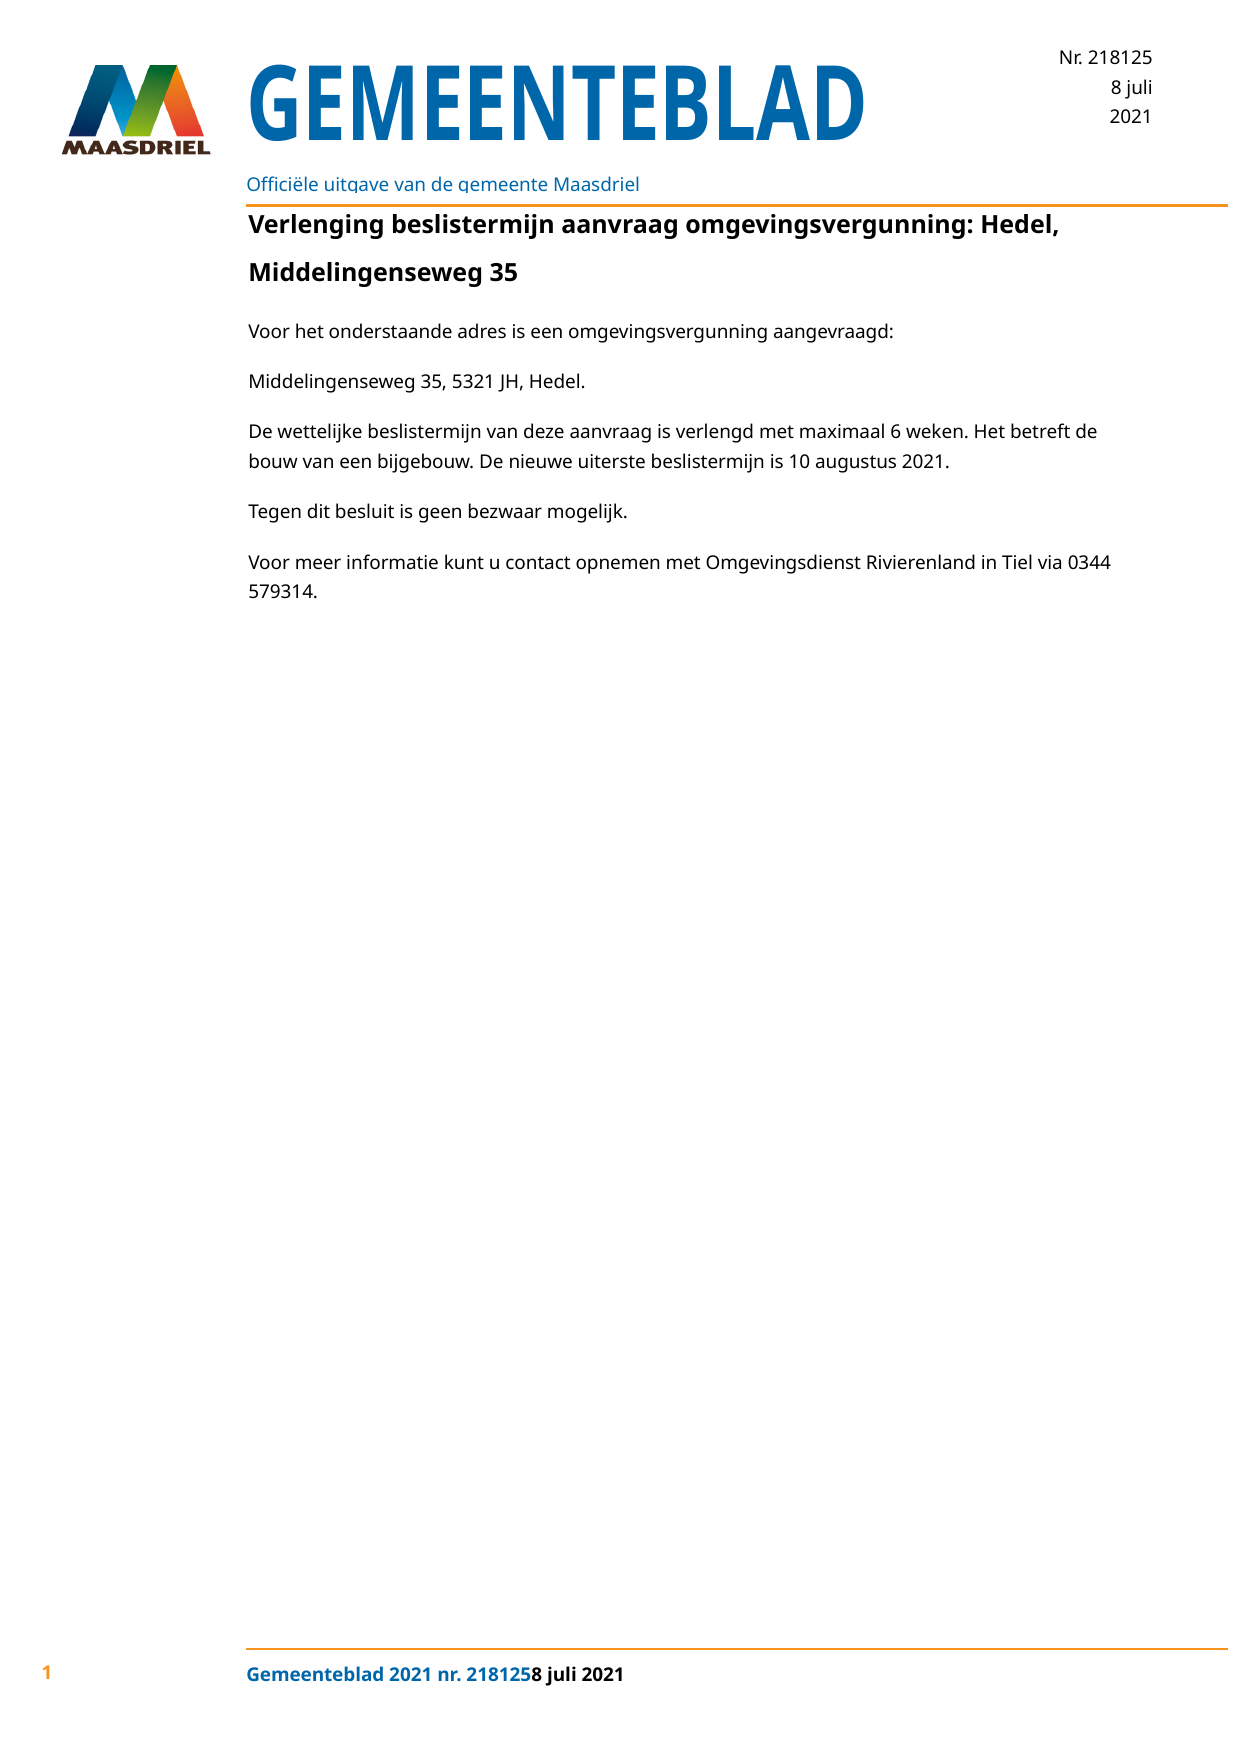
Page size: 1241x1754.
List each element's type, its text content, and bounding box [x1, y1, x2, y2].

text De wettelijke beslistermijn van deze aanvraag is verlengd met maximaal 6 weken. Het betreft de bouw van een bijgebouw. De nieuwe uiterste beslistermijn is 10 augustus 2021. [248, 419, 1152, 474]
text Voor het onderstaande adres is een omgevingsvergunning aangevraagd: [248, 318, 1152, 344]
text Tegen dit besluit is geen bezwaar mogelijk. [248, 499, 1152, 524]
text Voor meer informatie kunt u contact opnemen met Omgevingsdienst Rivierenland in Tiel via 0344 579314. [248, 549, 1152, 604]
text Middelingenseweg 35, 5321 JH, Hedel. [248, 368, 1152, 394]
text Verlenging beslistermijn aanvraag omgevingsvergunning: Hedel, Middelingenseweg 35 [248, 207, 1152, 288]
picture [41, 47, 231, 172]
